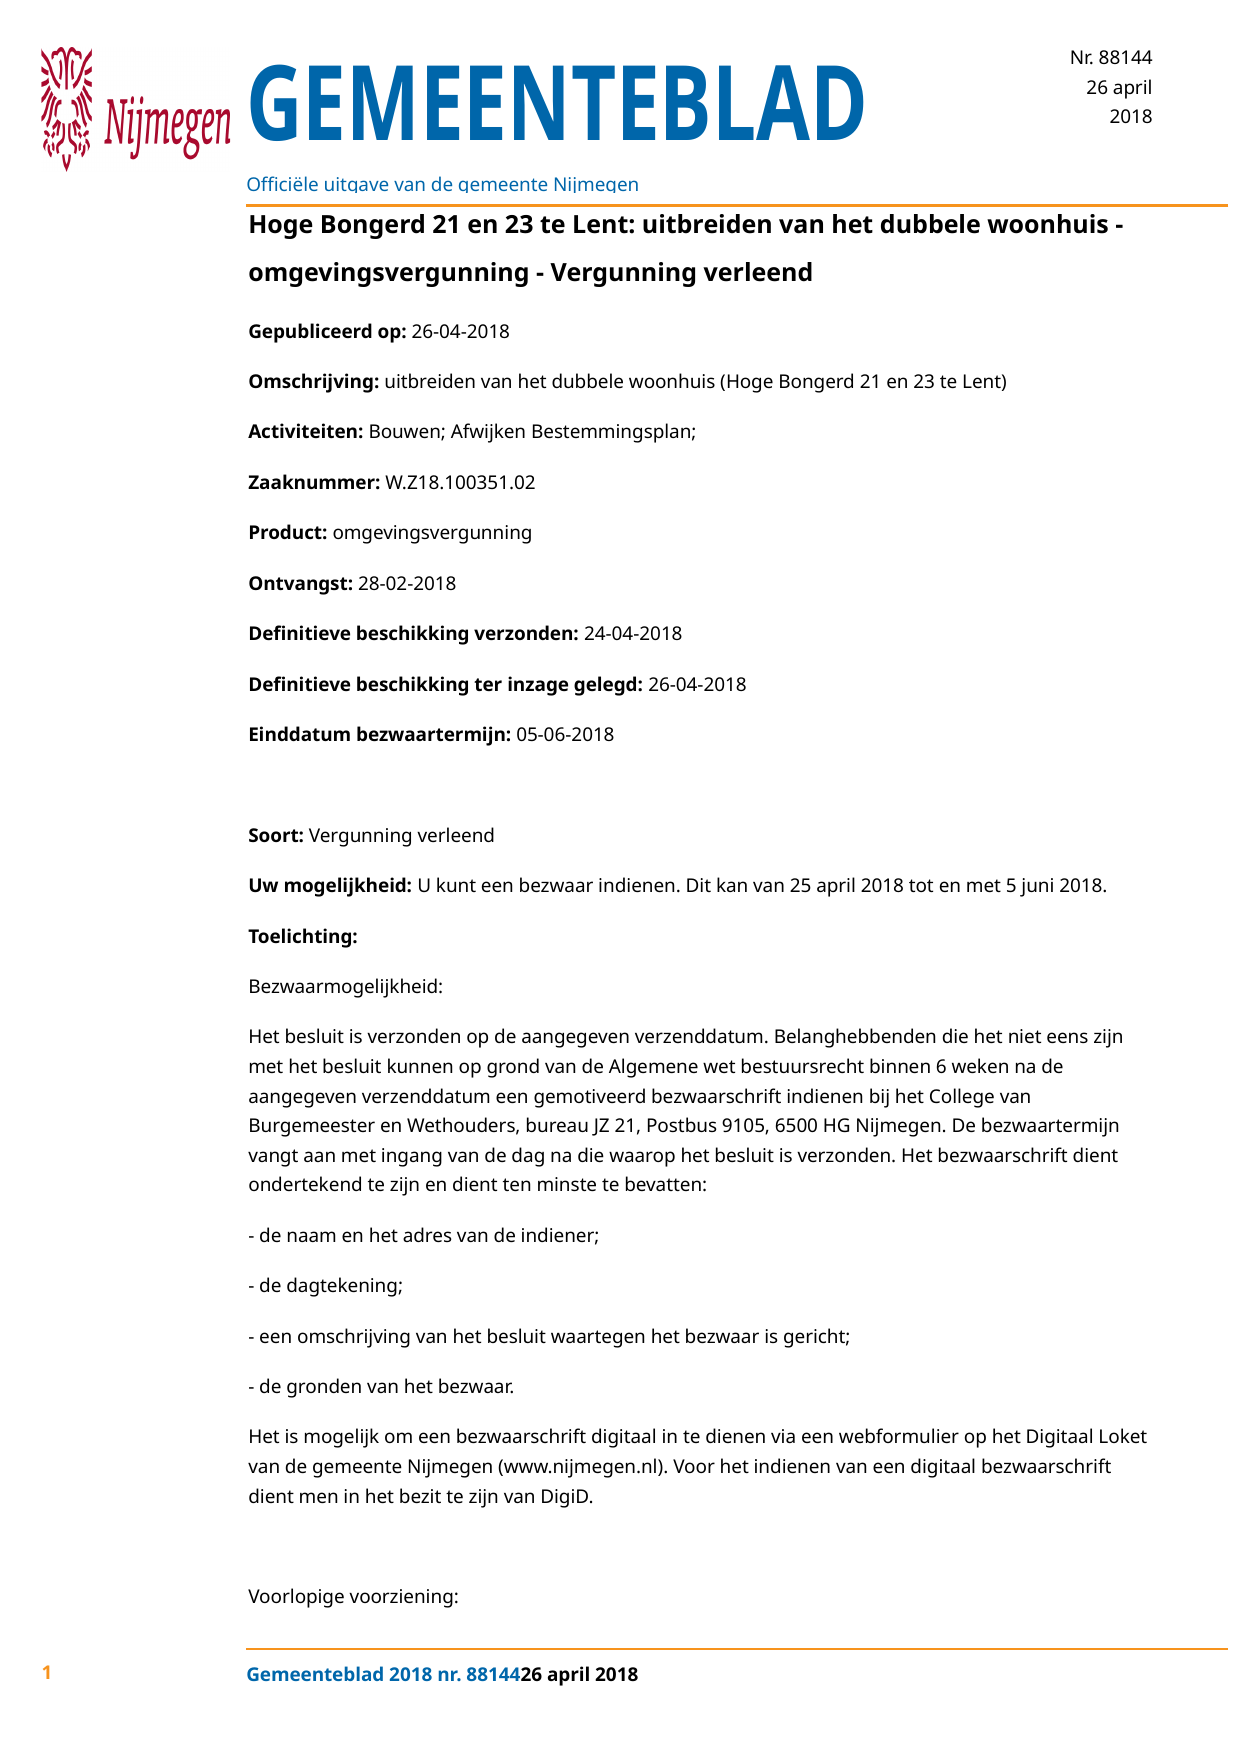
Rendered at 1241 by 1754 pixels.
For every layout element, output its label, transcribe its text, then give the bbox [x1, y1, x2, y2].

text Product: omgevingsvergunning [248, 519, 1152, 545]
text - de gronden van het bezwaar. [248, 1373, 1152, 1399]
text - de naam en het adres van de indiener; [248, 1222, 1152, 1248]
text - de dagtekening; [248, 1272, 1152, 1298]
text Definitieve beschikking ter inzage gelegd: 26-04-2018 [248, 671, 1152, 697]
text Einddatum bezwaartermijn: 05-06-2018 [248, 721, 1152, 747]
text Toelichting: [248, 923, 1152, 949]
text Definitieve beschikking verzonden: 24-04-2018 [248, 620, 1152, 646]
text Het besluit is verzonden op de aangegeven verzenddatum. Belanghebbenden die het niet eens zijn met het besluit kunnen op grond van de Algemene wet bestuursrecht binnen 6 weken na de aangegeven verzenddatum een gemotiveerd bezwaarschrift indienen bij het College van Burgemeester en Wethouders, bureau JZ 21, Postbus 9105, 6500 HG Nijmegen. De bezwaartermijn vangt aan met ingang van de dag na die waarop het besluit is verzonden. Het bezwaarschrift dient ondertekend te zijn en dient ten minste te bevatten: [248, 1024, 1152, 1197]
text Bezwaarmogelijkheid: [248, 973, 1152, 999]
text Omschrijving: uitbreiden van het dubbele woonhuis (Hoge Bongerd 21 en 23 te Lent) [248, 368, 1152, 394]
text Voorlopige voorziening: [248, 1584, 1152, 1609]
text Soort: Vergunning verleend [248, 822, 1152, 848]
text Activiteiten: Bouwen; Afwijken Bestemmingsplan; [248, 419, 1152, 444]
text Gepubliceerd op: 26-04-2018 [248, 318, 1152, 344]
text Hoge Bongerd 21 en 23 te Lent: uitbreiden van het dubbele woonhuis - omgevingsvergunning - Vergunning verleend [248, 207, 1152, 288]
text Ontvangst: 28-02-2018 [248, 570, 1152, 596]
text - een omschrijving van het besluit waartegen het bezwaar is gericht; [248, 1323, 1152, 1349]
text Het is mogelijk om een bezwaarschrift digitaal in te dienen via een webformulier op het Digitaal Loket van de gemeente Nijmegen (www.nijmegen.nl). Voor het indienen van een digitaal bezwaarschrift dient men in het bezit te zijn van DigiD. [248, 1424, 1152, 1509]
picture [41, 47, 231, 172]
text Zaaknummer: W.Z18.100351.02 [248, 469, 1152, 495]
text Uw mogelijkheid: U kunt een bezwaar indienen. Dit kan van 25 april 2018 tot en met 5 juni 2018. [248, 872, 1152, 898]
